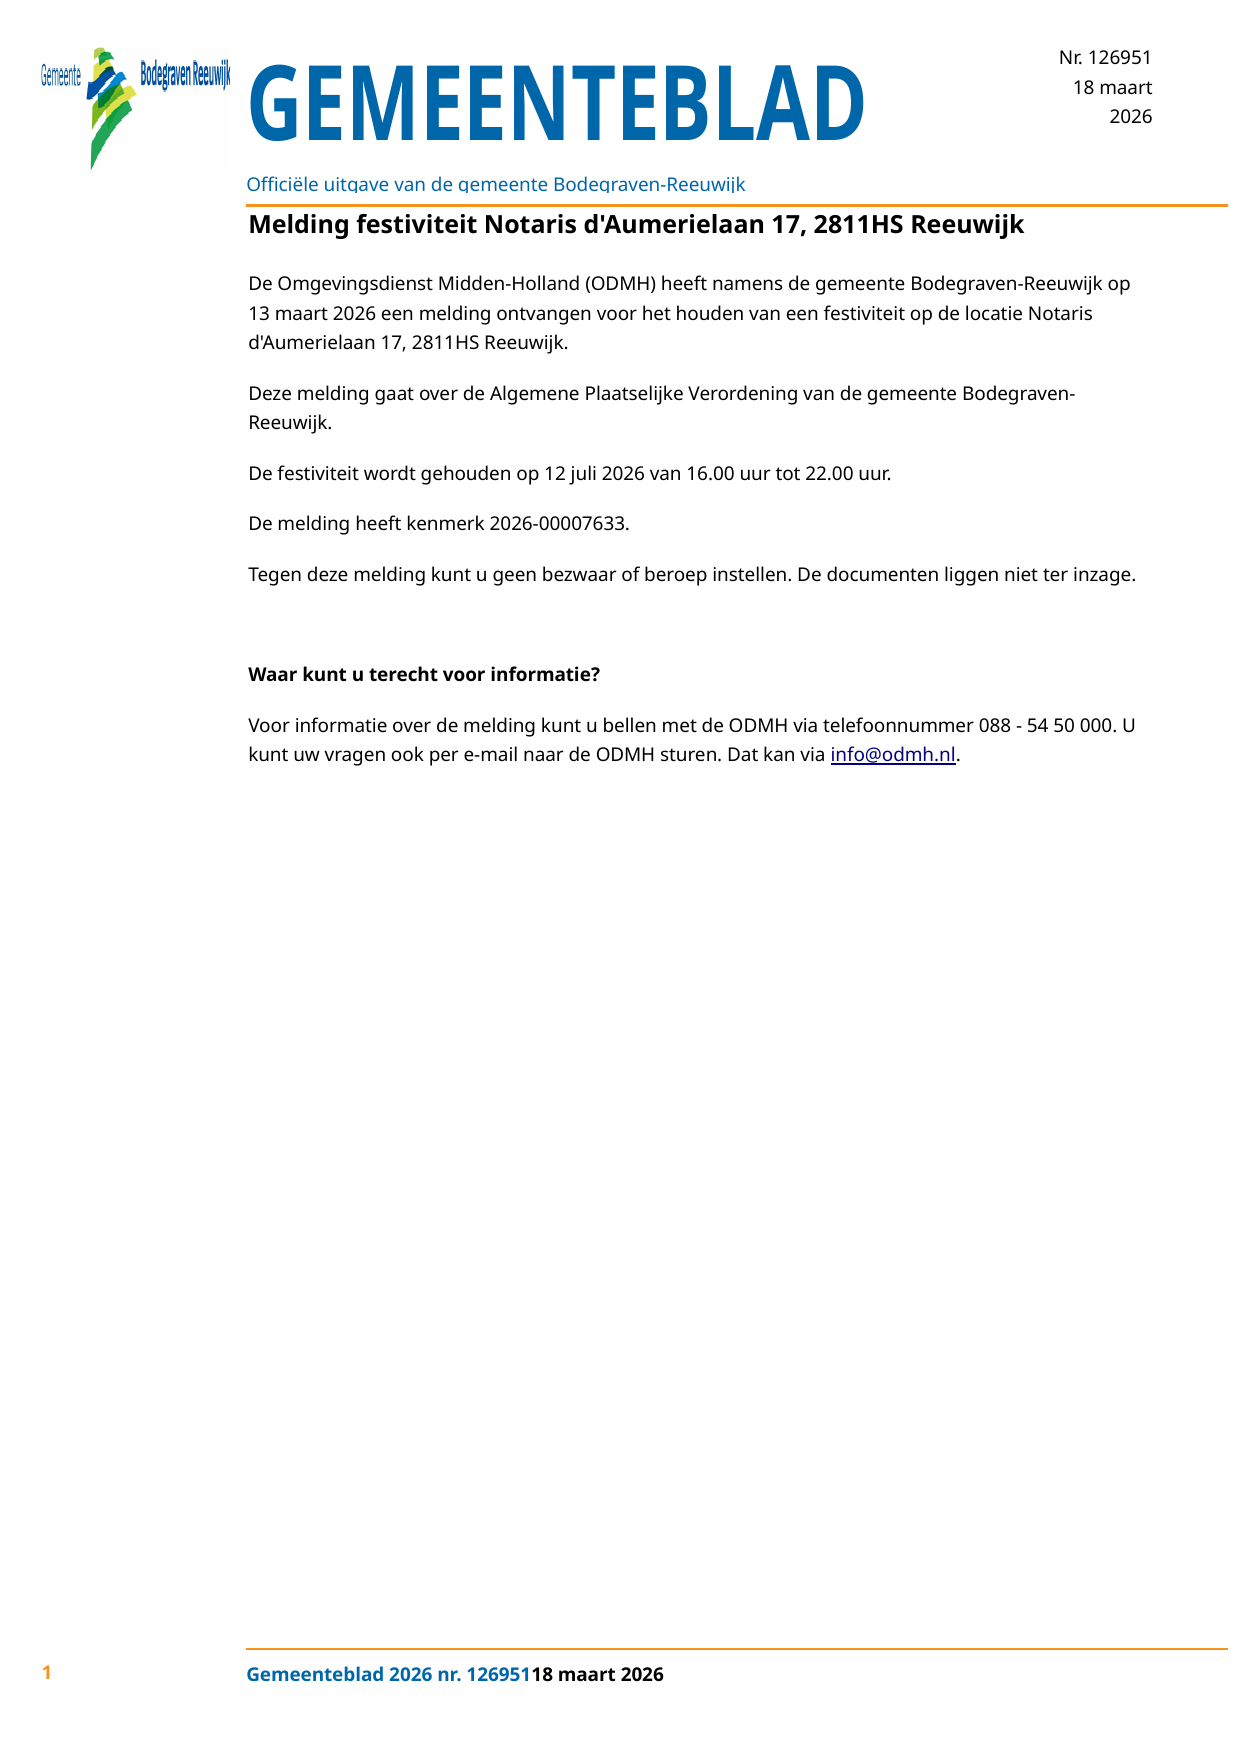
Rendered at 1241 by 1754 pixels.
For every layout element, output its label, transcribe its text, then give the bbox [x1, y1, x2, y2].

text Voor informatie over de melding kunt u bellen met de ODMH via telefoonnummer 088 - 54 50 000. U kunt uw vragen ook per e-mail naar de ODMH sturen. Dat kan via info@odmh.nl. [248, 712, 1152, 767]
text De Omgevingsdienst Midden-Holland (ODMH) heeft namens de gemeente Bodegraven-Reeuwijk op 13 maart 2026 een melding ontvangen voor het houden van een festiviteit op de locatie Notaris d'Aumerielaan 17, 2811HS Reeuwijk. [248, 270, 1152, 355]
text Deze melding gaat over de Algemene Plaatselijke Verordening van de gemeente Bodegraven-Reeuwijk. [248, 380, 1152, 435]
text Melding festiviteit Notaris d'Aumerielaan 17, 2811HS Reeuwijk [248, 207, 1152, 241]
text Tegen deze melding kunt u geen bezwaar of beroep instellen. De documenten liggen niet ter inzage. [248, 561, 1152, 586]
picture [41, 47, 231, 172]
text De melding heeft kenmerk 2026-00007633. [248, 510, 1152, 536]
text Waar kunt u terecht voor informatie? [248, 662, 1152, 687]
text De festiviteit wordt gehouden op 12 juli 2026 van 16.00 uur tot 22.00 uur. [248, 460, 1152, 486]
